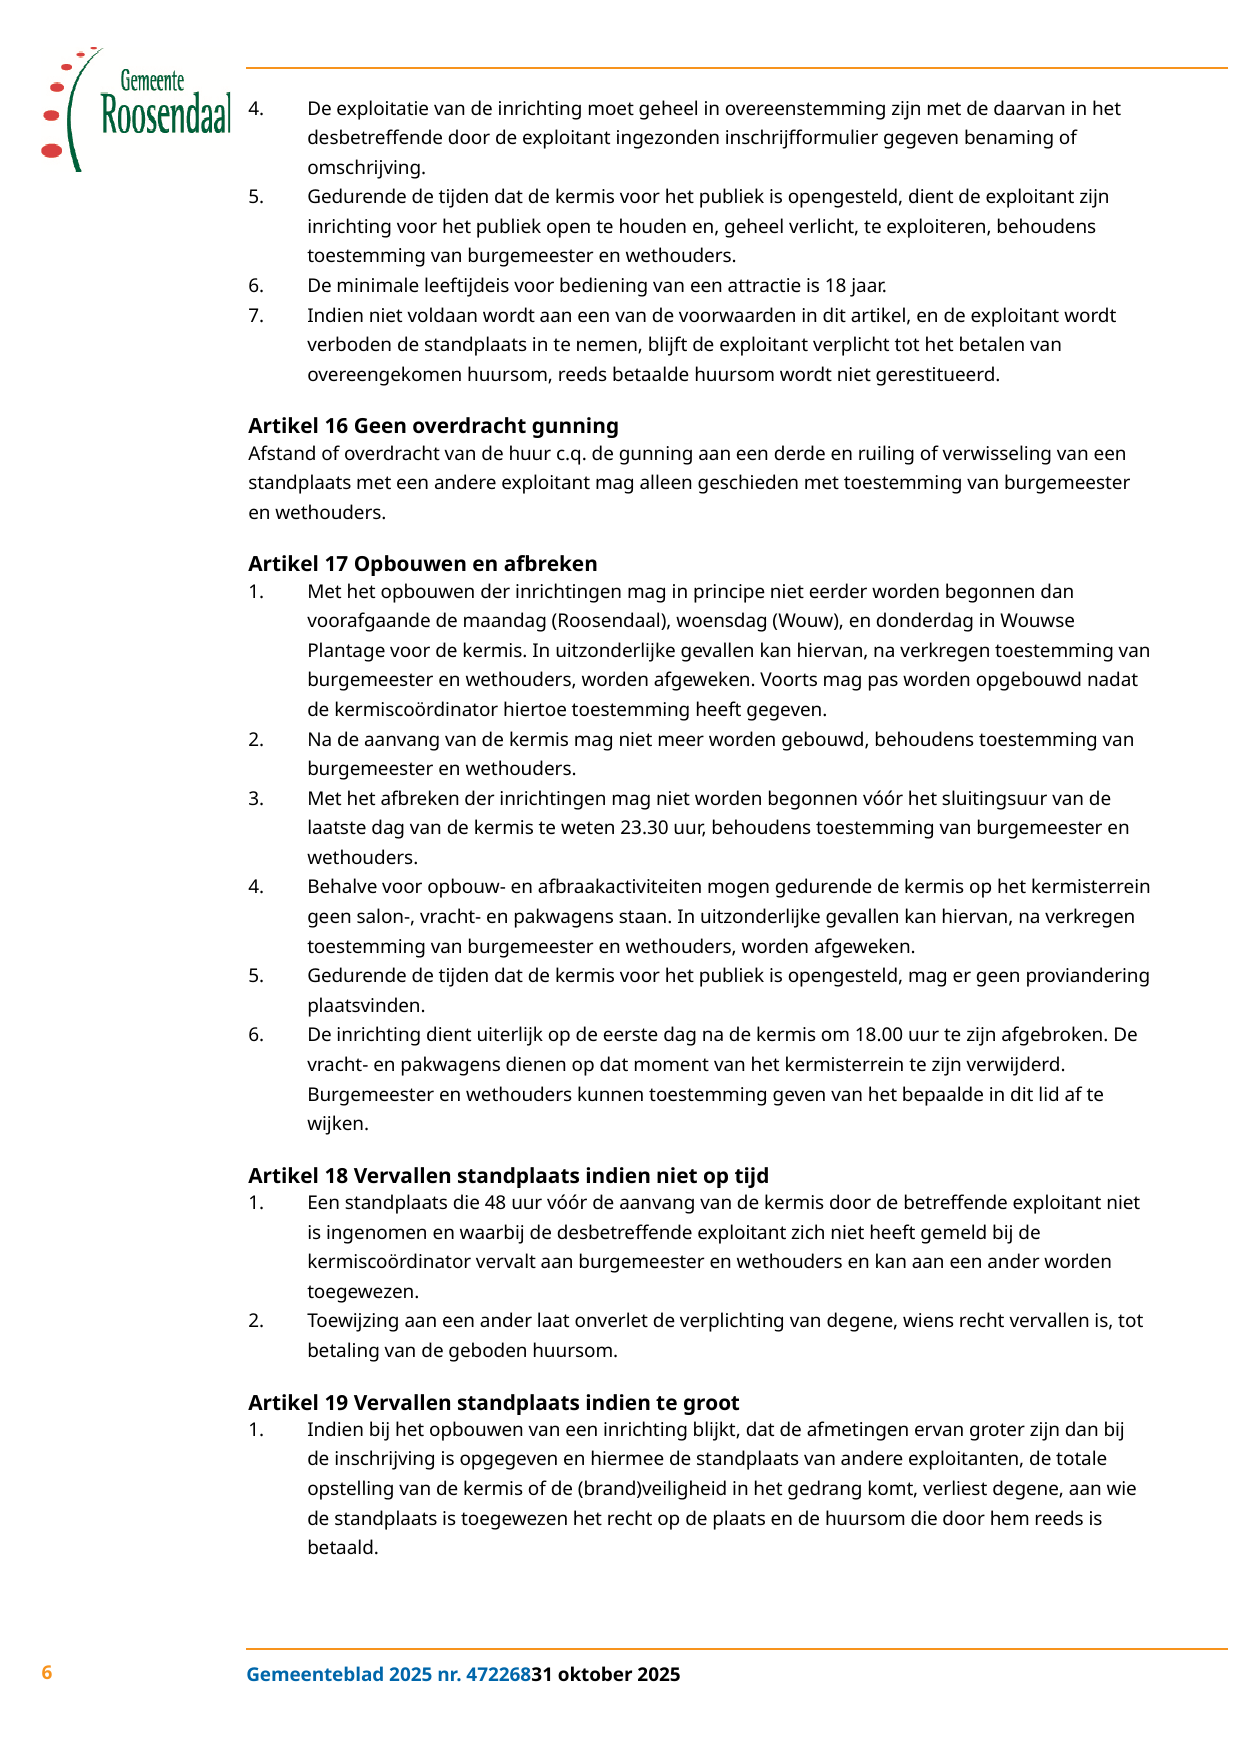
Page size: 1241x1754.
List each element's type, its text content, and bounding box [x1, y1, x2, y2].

text Artikel 17 Opbouwen en afbreken [248, 549, 1152, 578]
picture [41, 47, 231, 172]
list De minimale leeftijdeis voor bediening van een attractie is 18 jaar. [248, 272, 1152, 298]
list Met het afbreken der inrichtingen mag niet worden begonnen vóór het sluitingsuur van de laatste dag van de kermis te weten 23.30 uur, behoudens toestemming van burgemeester en wethouders. [248, 785, 1152, 870]
list De exploitatie van de inrichting moet geheel in overeenstemming zijn met de daarvan in het desbetreffende door de exploitant ingezonden inschrijfformulier gegeven benaming of omschrijving. [248, 95, 1152, 180]
text Artikel 19 Vervallen standplaats indien te groot [248, 1388, 1152, 1416]
text Afstand of overdracht van de huur c.q. de gunning aan een derde en ruiling of verwisseling van een standplaats met een andere exploitant mag alleen geschieden met toestemming van burgemeester en wethouders. [248, 440, 1152, 525]
text Artikel 16 Geen overdracht gunning [248, 411, 1152, 440]
list De inrichting dient uiterlijk op de eerste dag na de kermis om 18.00 uur te zijn afgebroken. De vracht- en pakwagens dienen op dat moment van het kermisterrein te zijn verwijderd. Burgemeester en wethouders kunnen toestemming geven van het bepaalde in dit lid af te wijken. [248, 1022, 1152, 1136]
list Na de aanvang van de kermis mag niet meer worden gebouwd, behoudens toestemming van burgemeester en wethouders. [248, 726, 1152, 781]
list Gedurende de tijden dat de kermis voor het publiek is opengesteld, mag er geen proviandering plaatsvinden. [248, 962, 1152, 1018]
list Met het opbouwen der inrichtingen mag in principe niet eerder worden begonnen dan voorafgaande de maandag (Roosendaal), woensdag (Wouw), en donderdag in Wouwse Plantage voor de kermis. In uitzonderlijke gevallen kan hiervan, na verkregen toestemming van burgemeester en wethouders, worden afgeweken. Voorts mag pas worden opgebouwd nadat de kermiscoördinator hiertoe toestemming heeft gegeven. [248, 578, 1152, 722]
list Indien niet voldaan wordt aan een van de voorwaarden in dit artikel, en de exploitant wordt verboden de standplaats in te nemen, blijft de exploitant verplicht tot het betalen van overeengekomen huursom, reeds betaalde huursom wordt niet gerestitueerd. [248, 302, 1152, 387]
list Gedurende de tijden dat de kermis voor het publiek is opengesteld, dient de exploitant zijn inrichting voor het publiek open te houden en, geheel verlicht, te exploiteren, behoudens toestemming van burgemeester en wethouders. [248, 183, 1152, 268]
list Toewijzing aan een ander laat onverlet de verplichting van degene, wiens recht vervallen is, tot betaling van de geboden huursom. [248, 1308, 1152, 1363]
list Een standplaats die 48 uur vóór de aanvang van de kermis door de betreffende exploitant niet is ingenomen en waarbij de desbetreffende exploitant zich niet heeft gemeld bij de kermiscoördinator vervalt aan burgemeester en wethouders en kan aan een ander worden toegewezen. [248, 1189, 1152, 1304]
list Behalve voor opbouw- en afbraakactiviteiten mogen gedurende de kermis op het kermisterrein geen salon-, vracht- en pakwagens staan. In uitzonderlijke gevallen kan hiervan, na verkregen toestemming van burgemeester en wethouders, worden afgeweken. [248, 874, 1152, 959]
list Indien bij het opbouwen van een inrichting blijkt, dat de afmetingen ervan groter zijn dan bij de inschrijving is opgegeven en hiermee de standplaats van andere exploitanten, de totale opstelling van de kermis of de (brand)veiligheid in het gedrang komt, verliest degene, aan wie de standplaats is toegewezen het recht op de plaats en de huursom die door hem reeds is betaald. [248, 1416, 1152, 1560]
text Artikel 18 Vervallen standplaats indien niet op tijd [248, 1161, 1152, 1189]
